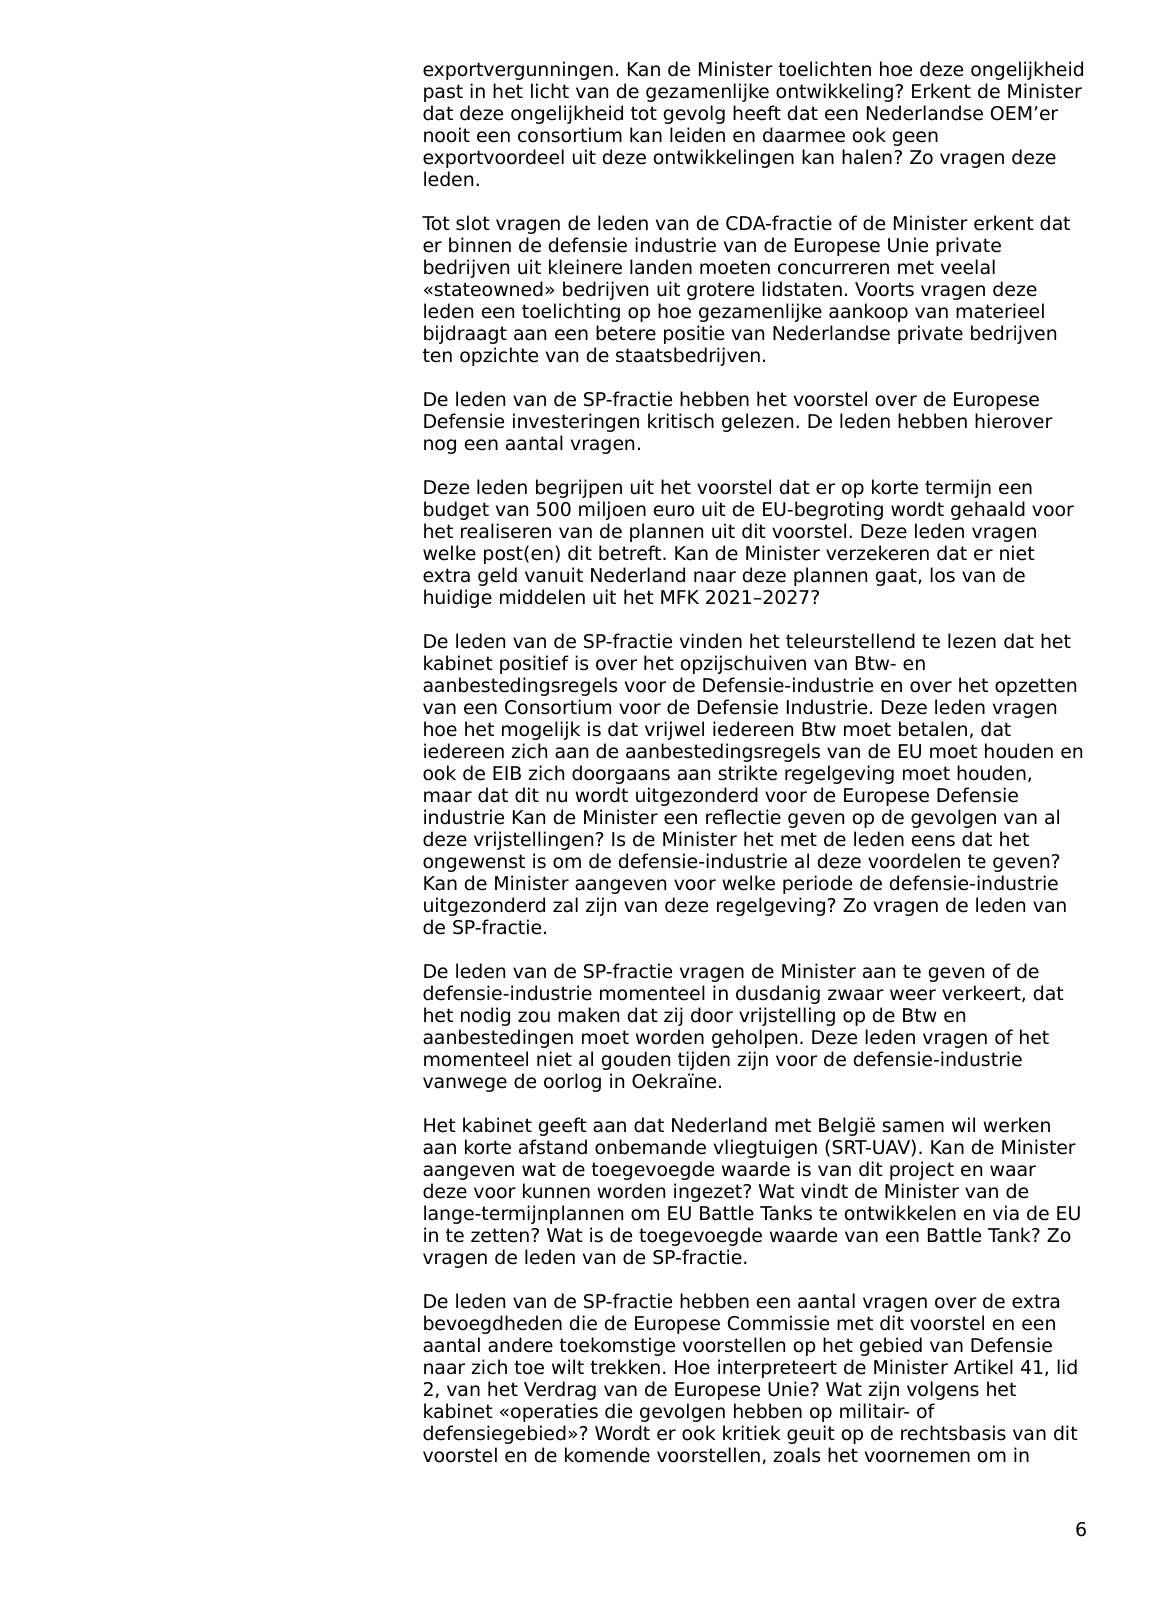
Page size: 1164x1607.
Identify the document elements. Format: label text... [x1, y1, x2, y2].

text De leden van de SP-fractie vragen de Minister aan te geven of de defensie-industrie momenteel in dusdanig zwaar weer verkeert, dat het nodig zou maken dat zij door vrijstelling op de Btw en aanbestedingen moet worden geholpen. Deze leden vragen of het momenteel niet al gouden tijden zijn voor de defensie-industrie vanwege de oorlog in Oekraïne. [422, 961, 1087, 1093]
text Het kabinet geeft aan dat Nederland met België samen wil werken aan korte afstand onbemande vliegtuigen (SRT-UAV). Kan de Minister aangeven wat de toegevoegde waarde is van dit project en waar deze voor kunnen worden ingezet? Wat vindt de Minister van de lange-termijnplannen om EU Battle Tanks te ontwikkelen en via de EU in te zetten? Wat is de toegevoegde waarde van een Battle Tank? Zo vragen de leden van de SP-fractie. [422, 1115, 1087, 1269]
text Tot slot vragen de leden van de CDA-fractie of de Minister erkent dat er binnen de defensie industrie van de Europese Unie private bedrijven uit kleinere landen moeten concurreren met veelal «stateowned» bedrijven uit grotere lidstaten. Voorts vragen deze leden een toelichting op hoe gezamenlijke aankoop van materieel bijdraagt aan een betere positie van Nederlandse private bedrijven ten opzichte van de staatsbedrijven. [422, 213, 1087, 367]
text De leden van de SP-fractie vinden het teleurstellend te lezen dat het kabinet positief is over het opzijschuiven van Btw- en aanbestedingsregels voor de Defensie-industrie en over het opzetten van een Consortium voor de Defensie Industrie. Deze leden vragen hoe het mogelijk is dat vrijwel iedereen Btw moet betalen, dat iedereen zich aan de aanbestedingsregels van de EU moet houden en ook de EIB zich doorgaans aan strikte regelgeving moet houden, maar dat dit nu wordt uitgezonderd voor de Europese Defensie industrie Kan de Minister een reflectie geven op de gevolgen van al deze vrijstellingen? Is de Minister het met de leden eens dat het ongewenst is om de defensie-industrie al deze voordelen te geven? Kan de Minister aangeven voor welke periode de defensie-industrie uitgezonderd zal zijn van deze regelgeving? Zo vragen de leden van de SP-fractie. [422, 631, 1087, 939]
text exportvergunningen. Kan de Minister toelichten hoe deze ongelijkheid past in het licht van de gezamenlijke ontwikkeling? Erkent de Minister dat deze ongelijkheid tot gevolg heeft dat een Nederlandse OEM’er nooit een consortium kan leiden en daarmee ook geen exportvoordeel uit deze ontwikkelingen kan halen? Zo vragen deze leden. [422, 59, 1087, 191]
text De leden van de SP-fractie hebben een aantal vragen over de extra bevoegdheden die de Europese Commissie met dit voorstel en een aantal andere toekomstige voorstellen op het gebied van Defensie naar zich toe wilt trekken. Hoe interpreteert de Minister Artikel 41, lid 2, van het Verdrag van de Europese Unie? Wat zijn volgens het kabinet «operaties die gevolgen hebben op militair- of defensiegebied»? Wordt er ook kritiek geuit op de rechtsbasis van dit voorstel en de komende voorstellen, zoals het voornemen om in [422, 1291, 1087, 1467]
text De leden van de SP-fractie hebben het voorstel over de Europese Defensie investeringen kritisch gelezen. De leden hebben hierover nog een aantal vragen. [422, 389, 1087, 455]
text Deze leden begrijpen uit het voorstel dat er op korte termijn een budget van 500 miljoen euro uit de EU-begroting wordt gehaald voor het realiseren van de plannen uit dit voorstel. Deze leden vragen welke post(en) dit betreft. Kan de Minister verzekeren dat er niet extra geld vanuit Nederland naar deze plannen gaat, los van de huidige middelen uit het MFK 2021–2027? [422, 477, 1087, 609]
